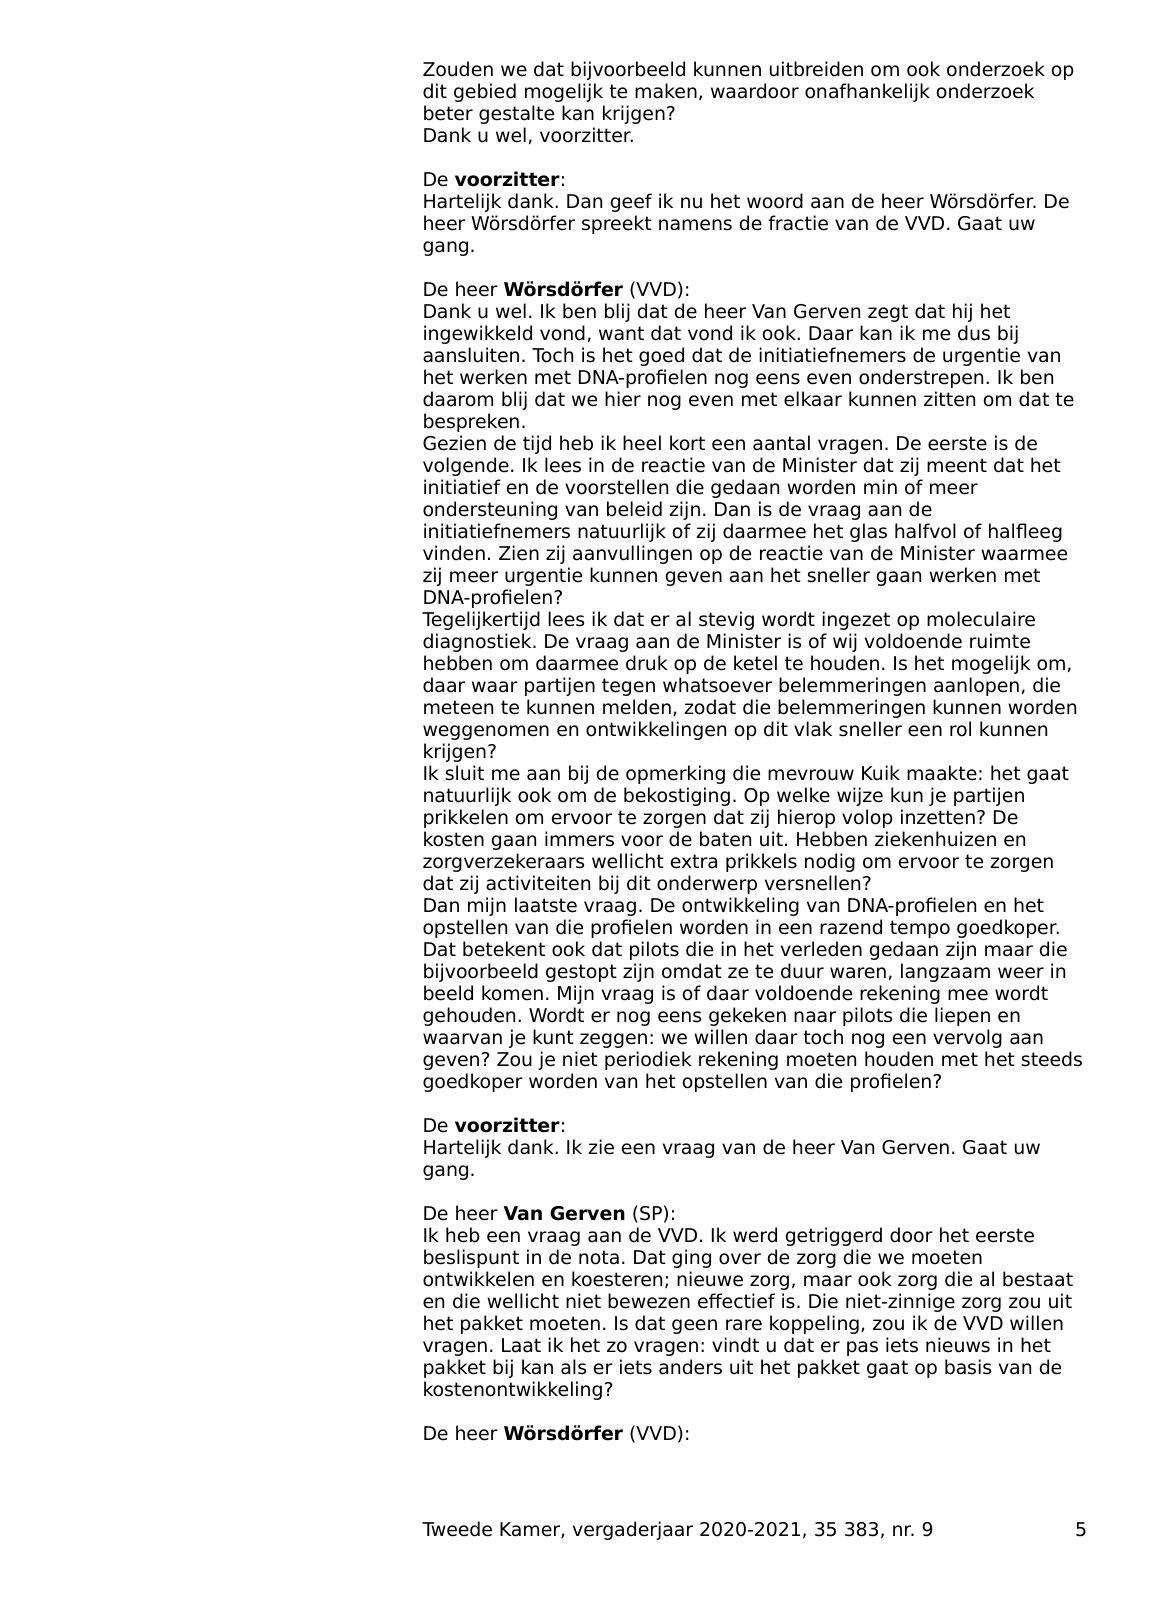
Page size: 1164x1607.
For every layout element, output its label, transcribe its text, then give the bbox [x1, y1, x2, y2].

text Gezien de tijd heb ik heel kort een aantal vragen. De eerste is de volgende. Ik lees in de reactie van de Minister dat zij meent dat het initiatief en de voorstellen die gedaan worden min of meer ondersteuning van beleid zijn. Dan is de vraag aan de initiatiefnemers natuurlijk of zij daarmee het glas halfvol of halfleeg vinden. Zien zij aanvullingen op de reactie van de Minister waarmee zij meer urgentie kunnen geven aan het sneller gaan werken met DNA-profielen? [422, 433, 1087, 609]
text De voorzitter: [422, 169, 1087, 191]
text De voorzitter: [422, 1115, 1087, 1137]
text Dank u wel, voorzitter. [422, 125, 1087, 147]
text De heer Van Gerven (SP): [422, 1203, 1087, 1225]
text Zouden we dat bijvoorbeeld kunnen uitbreiden om ook onderzoek op dit gebied mogelijk te maken, waardoor onafhankelijk onderzoek beter gestalte kan krijgen? [422, 59, 1087, 125]
text Ik sluit me aan bij de opmerking die mevrouw Kuik maakte: het gaat natuurlijk ook om de bekostiging. Op welke wijze kun je partijen prikkelen om ervoor te zorgen dat zij hierop volop inzetten? De kosten gaan immers voor de baten uit. Hebben ziekenhuizen en zorgverzekeraars wellicht extra prikkels nodig om ervoor te zorgen dat zij activiteiten bij dit onderwerp versnellen? [422, 763, 1087, 895]
text Hartelijk dank. Dan geef ik nu het woord aan de heer Wörsdörfer. De heer Wörsdörfer spreekt namens de fractie van de VVD. Gaat uw gang. [422, 191, 1087, 257]
text Tegelijkertijd lees ik dat er al stevig wordt ingezet op moleculaire diagnostiek. De vraag aan de Minister is of wij voldoende ruimte hebben om daarmee druk op de ketel te houden. Is het mogelijk om, daar waar partijen tegen whatsoever belemmeringen aanlopen, die meteen te kunnen melden, zodat die belemmeringen kunnen worden weggenomen en ontwikkelingen op dit vlak sneller een rol kunnen krijgen? [422, 609, 1087, 763]
text Ik heb een vraag aan de VVD. Ik werd getriggerd door het eerste beslispunt in de nota. Dat ging over de zorg die we moeten ontwikkelen en koesteren; nieuwe zorg, maar ook zorg die al bestaat en die wellicht niet bewezen effectief is. Die niet-zinnige zorg zou uit het pakket moeten. Is dat geen rare koppeling, zou ik de VVD willen vragen. Laat ik het zo vragen: vindt u dat er pas iets nieuws in het pakket bij kan als er iets anders uit het pakket gaat op basis van de kostenontwikkeling? [422, 1225, 1087, 1401]
text De heer Wörsdörfer (VVD): [422, 279, 1087, 301]
text De heer Wörsdörfer (VVD): [422, 1423, 1087, 1445]
text Hartelijk dank. Ik zie een vraag van de heer Van Gerven. Gaat uw gang. [422, 1137, 1087, 1181]
text Dan mijn laatste vraag. De ontwikkeling van DNA-profielen en het opstellen van die profielen worden in een razend tempo goedkoper. Dat betekent ook dat pilots die in het verleden gedaan zijn maar die bijvoorbeeld gestopt zijn omdat ze te duur waren, langzaam weer in beeld komen. Mijn vraag is of daar voldoende rekening mee wordt gehouden. Wordt er nog eens gekeken naar pilots die liepen en waarvan je kunt zeggen: we willen daar toch nog een vervolg aan geven? Zou je niet periodiek rekening moeten houden met het steeds goedkoper worden van het opstellen van die profielen? [422, 895, 1087, 1092]
text Dank u wel. Ik ben blij dat de heer Van Gerven zegt dat hij het ingewikkeld vond, want dat vond ik ook. Daar kan ik me dus bij aansluiten. Toch is het goed dat de initiatiefnemers de urgentie van het werken met DNA-profielen nog eens even onderstrepen. Ik ben daarom blij dat we hier nog even met elkaar kunnen zitten om dat te bespreken. [422, 301, 1087, 433]
